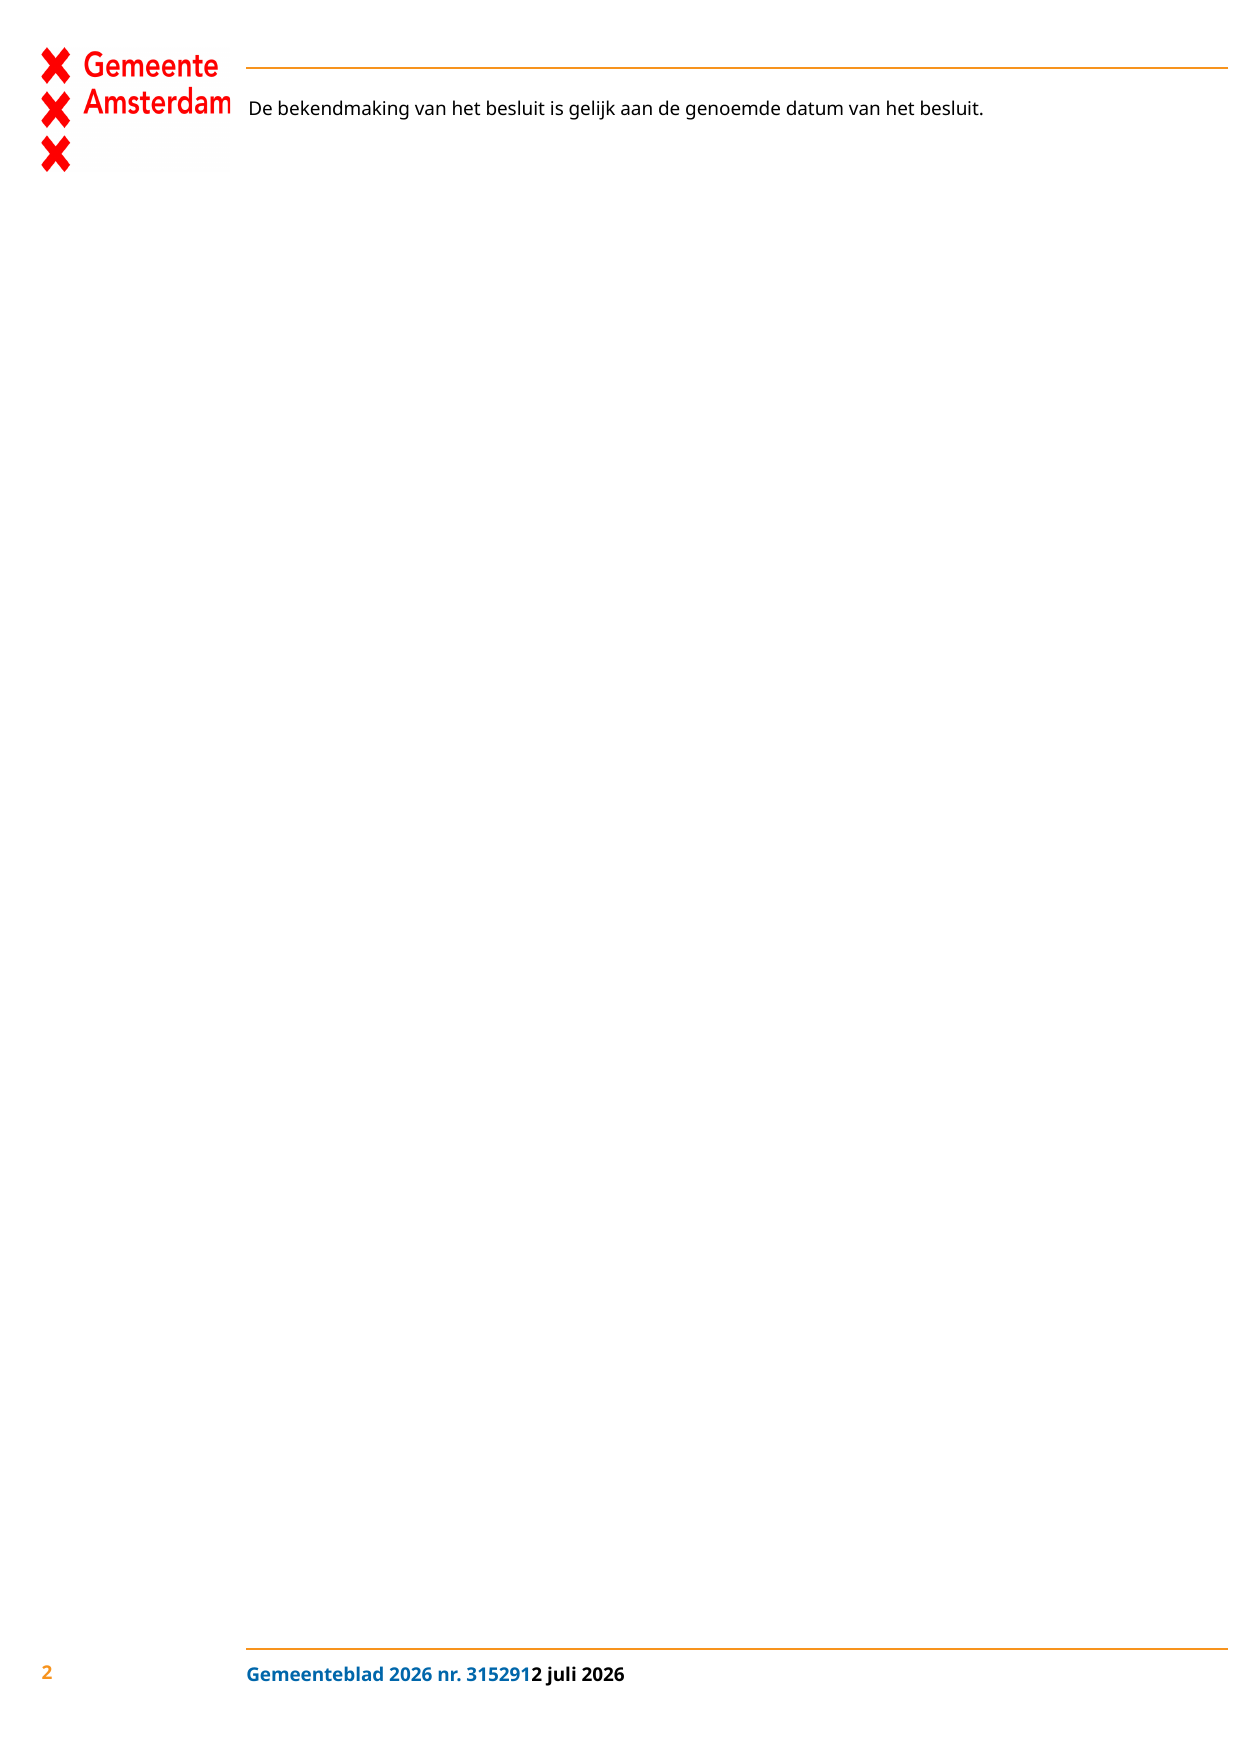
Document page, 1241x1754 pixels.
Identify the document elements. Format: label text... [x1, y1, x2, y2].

picture [41, 47, 231, 172]
text De bekendmaking van het besluit is gelijk aan de genoemde datum van het besluit. [248, 95, 1152, 121]
